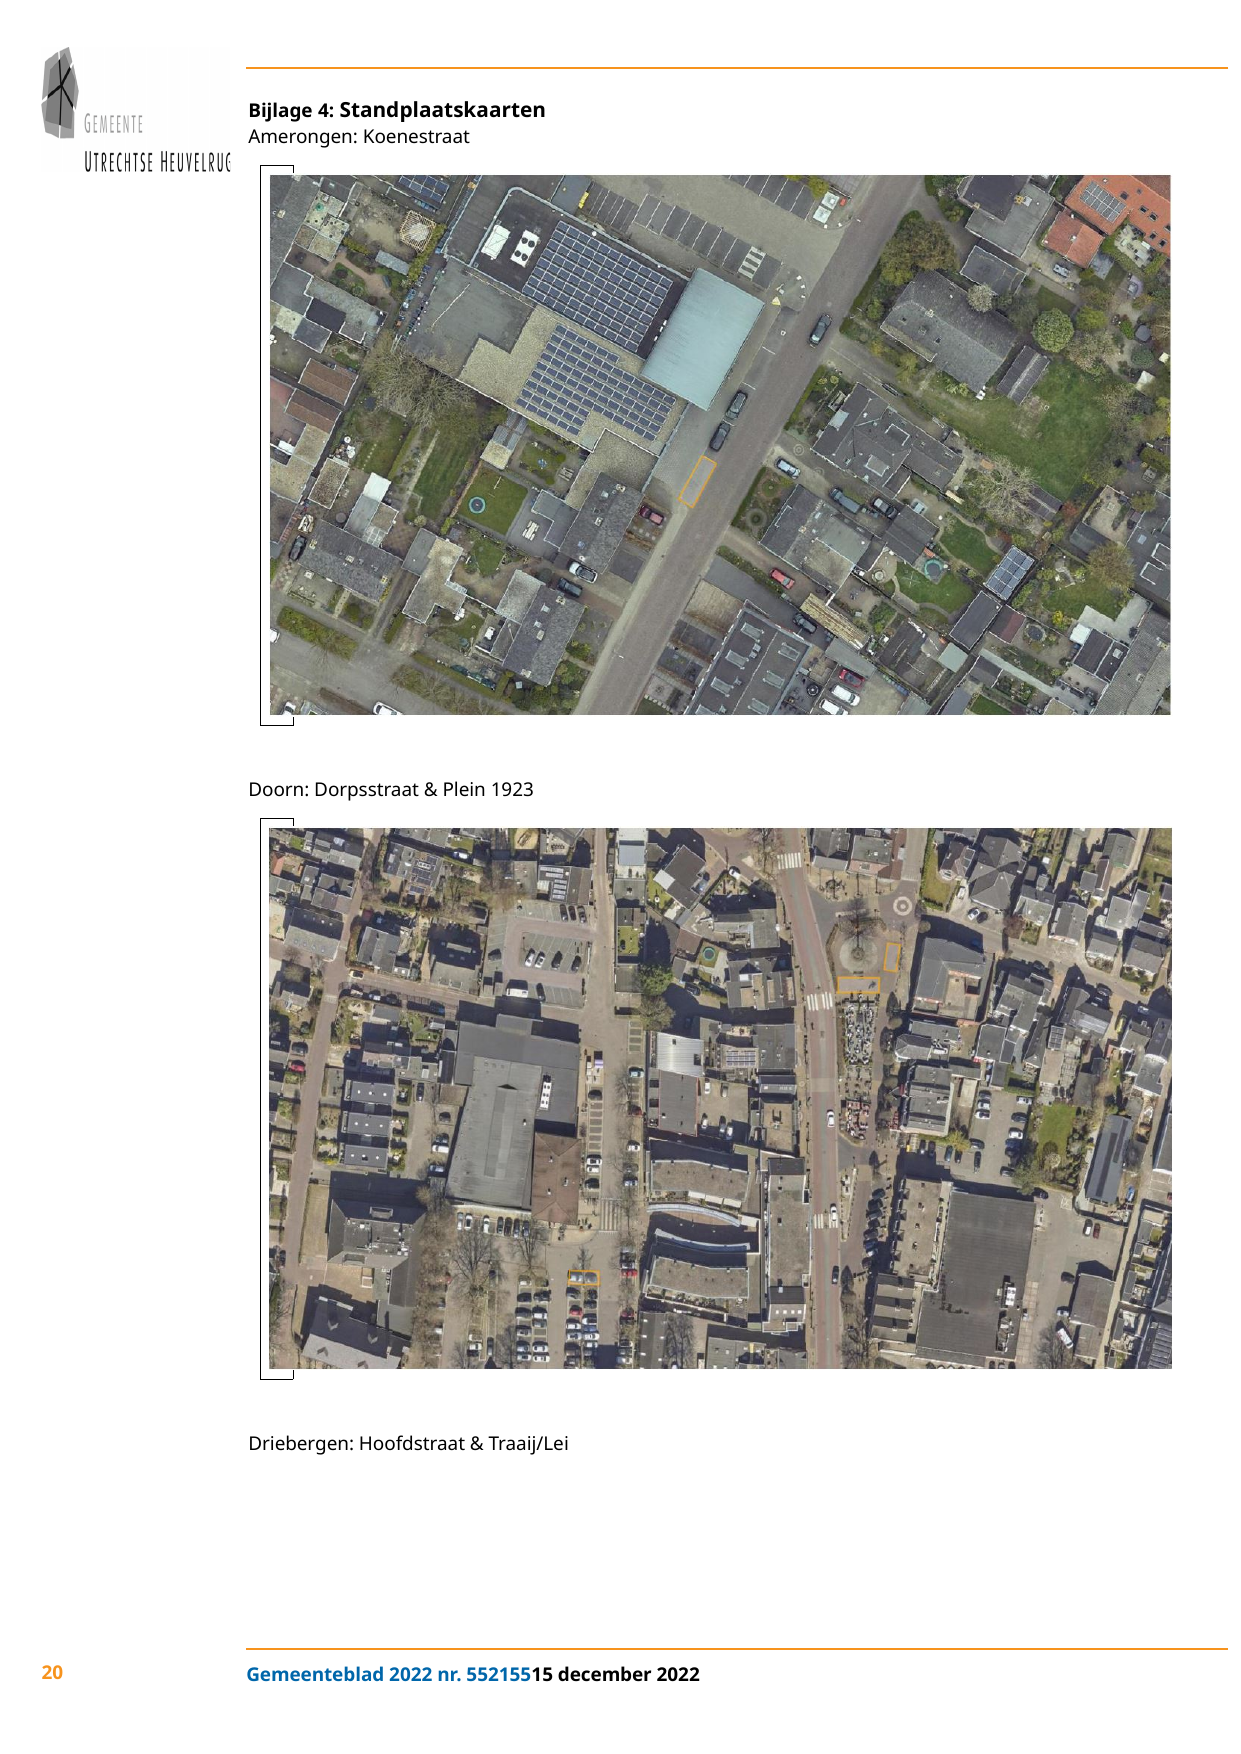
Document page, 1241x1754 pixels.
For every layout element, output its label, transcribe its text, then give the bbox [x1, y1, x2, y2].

text Doorn: Dorpsstraat & Plein 1923 [248, 776, 1152, 802]
text Amerongen: Koenestraat [248, 123, 1152, 149]
text Driebergen: Hoofdstraat & Traaij/Lei [248, 1430, 1152, 1456]
picture [268, 826, 1173, 1370]
picture [41, 47, 231, 172]
picture [268, 173, 1173, 717]
text Bijlage 4: Standplaatskaarten [248, 95, 1152, 123]
